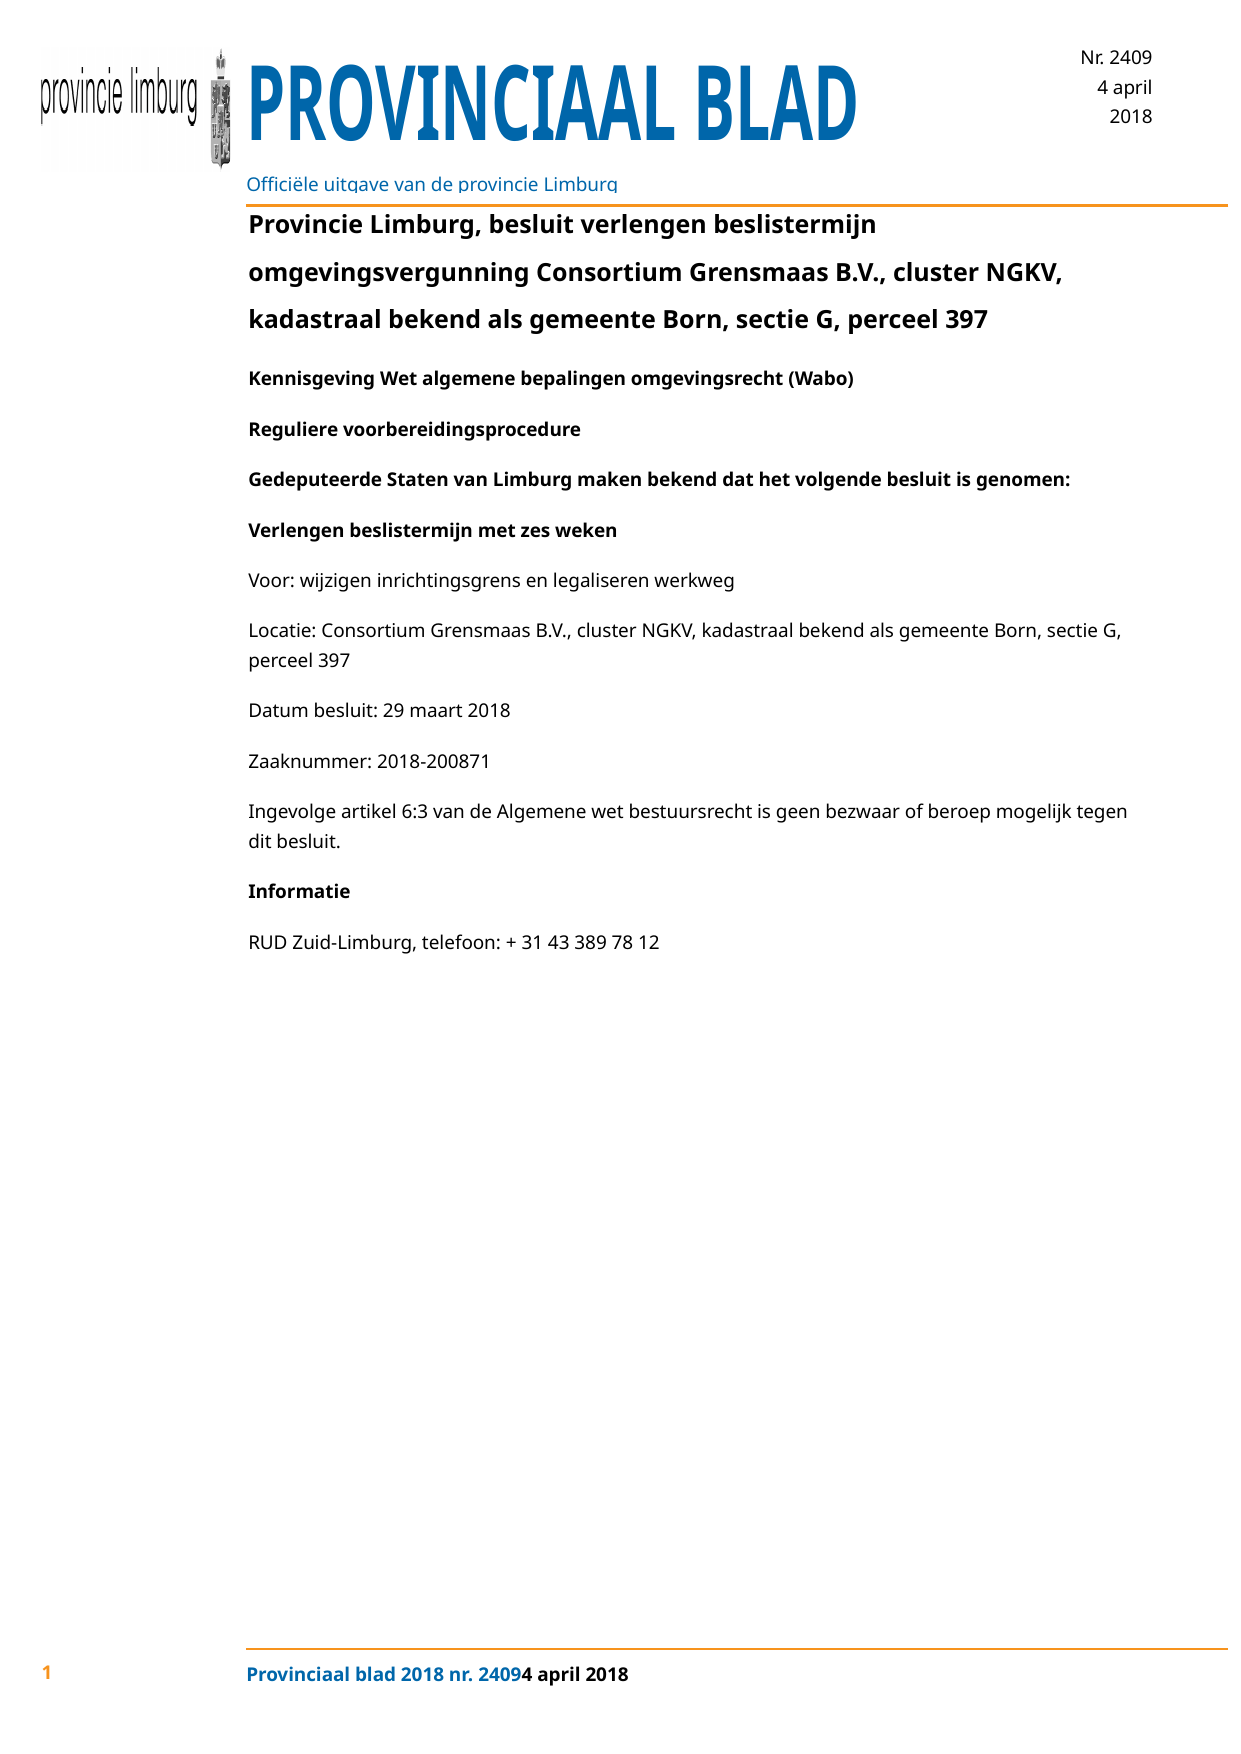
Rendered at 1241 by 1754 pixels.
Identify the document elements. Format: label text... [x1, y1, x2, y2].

text Ingevolge artikel 6:3 van de Algemene wet bestuursrecht is geen bezwaar of beroep mogelijk tegen dit besluit. [248, 798, 1152, 854]
picture [41, 47, 231, 172]
text Reguliere voorbereidingsprocedure [248, 416, 1152, 442]
text Informatie [248, 878, 1152, 904]
text Datum besluit: 29 maart 2018 [248, 698, 1152, 723]
text Verlengen beslistermijn met zes weken [248, 517, 1152, 542]
text RUD Zuid-Limburg, telefoon: + 31 43 389 78 12 [248, 929, 1152, 954]
text Kennisgeving Wet algemene bepalingen omgevingsrecht (Wabo) [248, 366, 1152, 391]
text Locatie: Consortium Grensmaas B.V., cluster NGKV, kadastraal bekend als gemeente Born, sectie G, perceel 397 [248, 618, 1152, 673]
text Zaaknummer: 2018-200871 [248, 748, 1152, 774]
text Gedeputeerde Staten van Limburg maken bekend dat het volgende besluit is genomen: [248, 466, 1152, 492]
text Provincie Limburg, besluit verlengen beslistermijn omgevingsvergunning Consortium Grensmaas B.V., cluster NGKV, kadastraal bekend als gemeente Born, sectie G, perceel 397 [248, 207, 1152, 336]
text Voor: wijzigen inrichtingsgrens en legaliseren werkweg [248, 567, 1152, 593]
